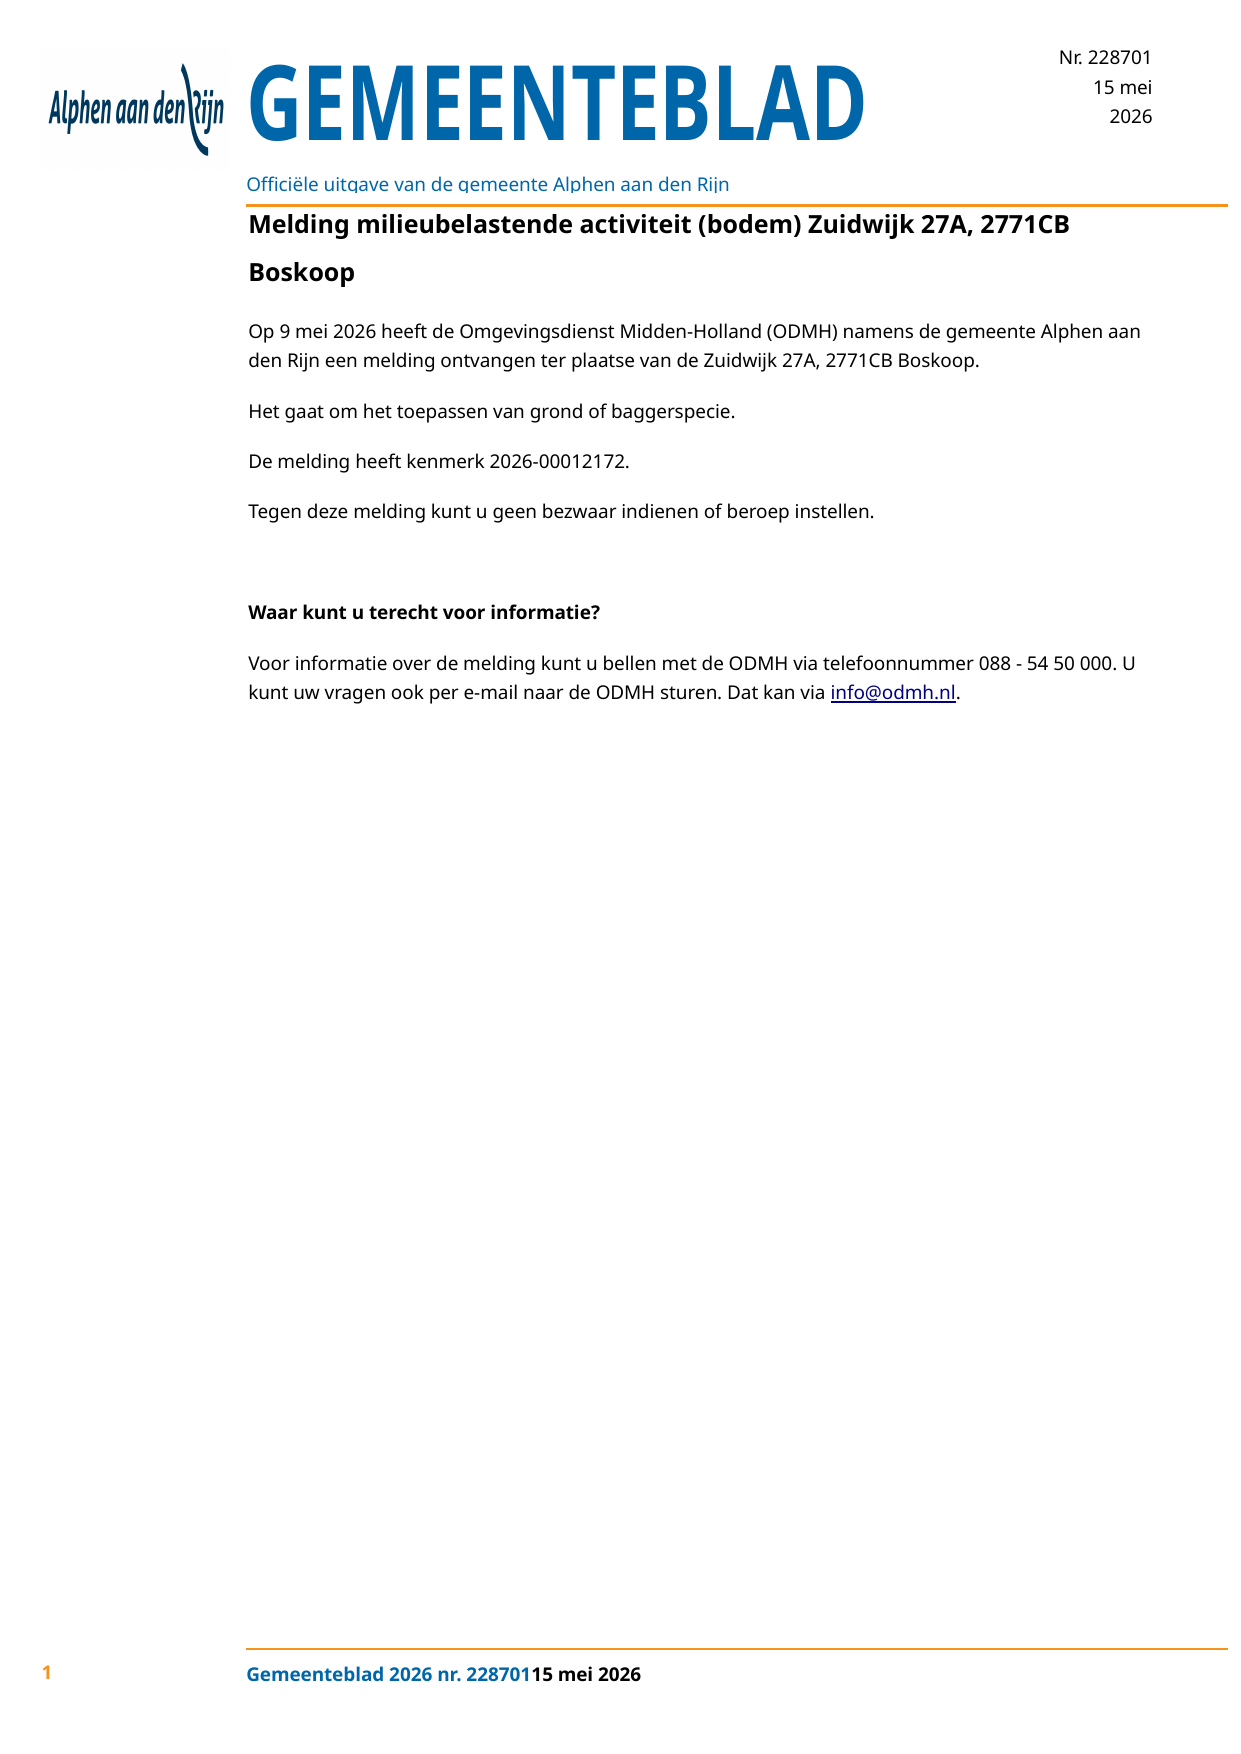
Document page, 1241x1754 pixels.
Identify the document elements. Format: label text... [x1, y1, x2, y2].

text Tegen deze melding kunt u geen bezwaar indienen of beroep instellen. [248, 499, 1152, 524]
text Melding milieubelastende activiteit (bodem) Zuidwijk 27A, 2771CB Boskoop [248, 207, 1152, 288]
picture [41, 47, 231, 172]
text Voor informatie over de melding kunt u bellen met de ODMH via telefoonnummer 088 - 54 50 000. U kunt uw vragen ook per e-mail naar de ODMH sturen. Dat kan via info@odmh.nl. [248, 650, 1152, 705]
text De melding heeft kenmerk 2026-00012172. [248, 448, 1152, 474]
text Waar kunt u terecht voor informatie? [248, 599, 1152, 625]
text Op 9 mei 2026 heeft de Omgevingsdienst Midden-Holland (ODMH) namens de gemeente Alphen aan den Rijn een melding ontvangen ter plaatse van de Zuidwijk 27A, 2771CB Boskoop. [248, 318, 1152, 373]
text Het gaat om het toepassen van grond of baggerspecie. [248, 398, 1152, 424]
